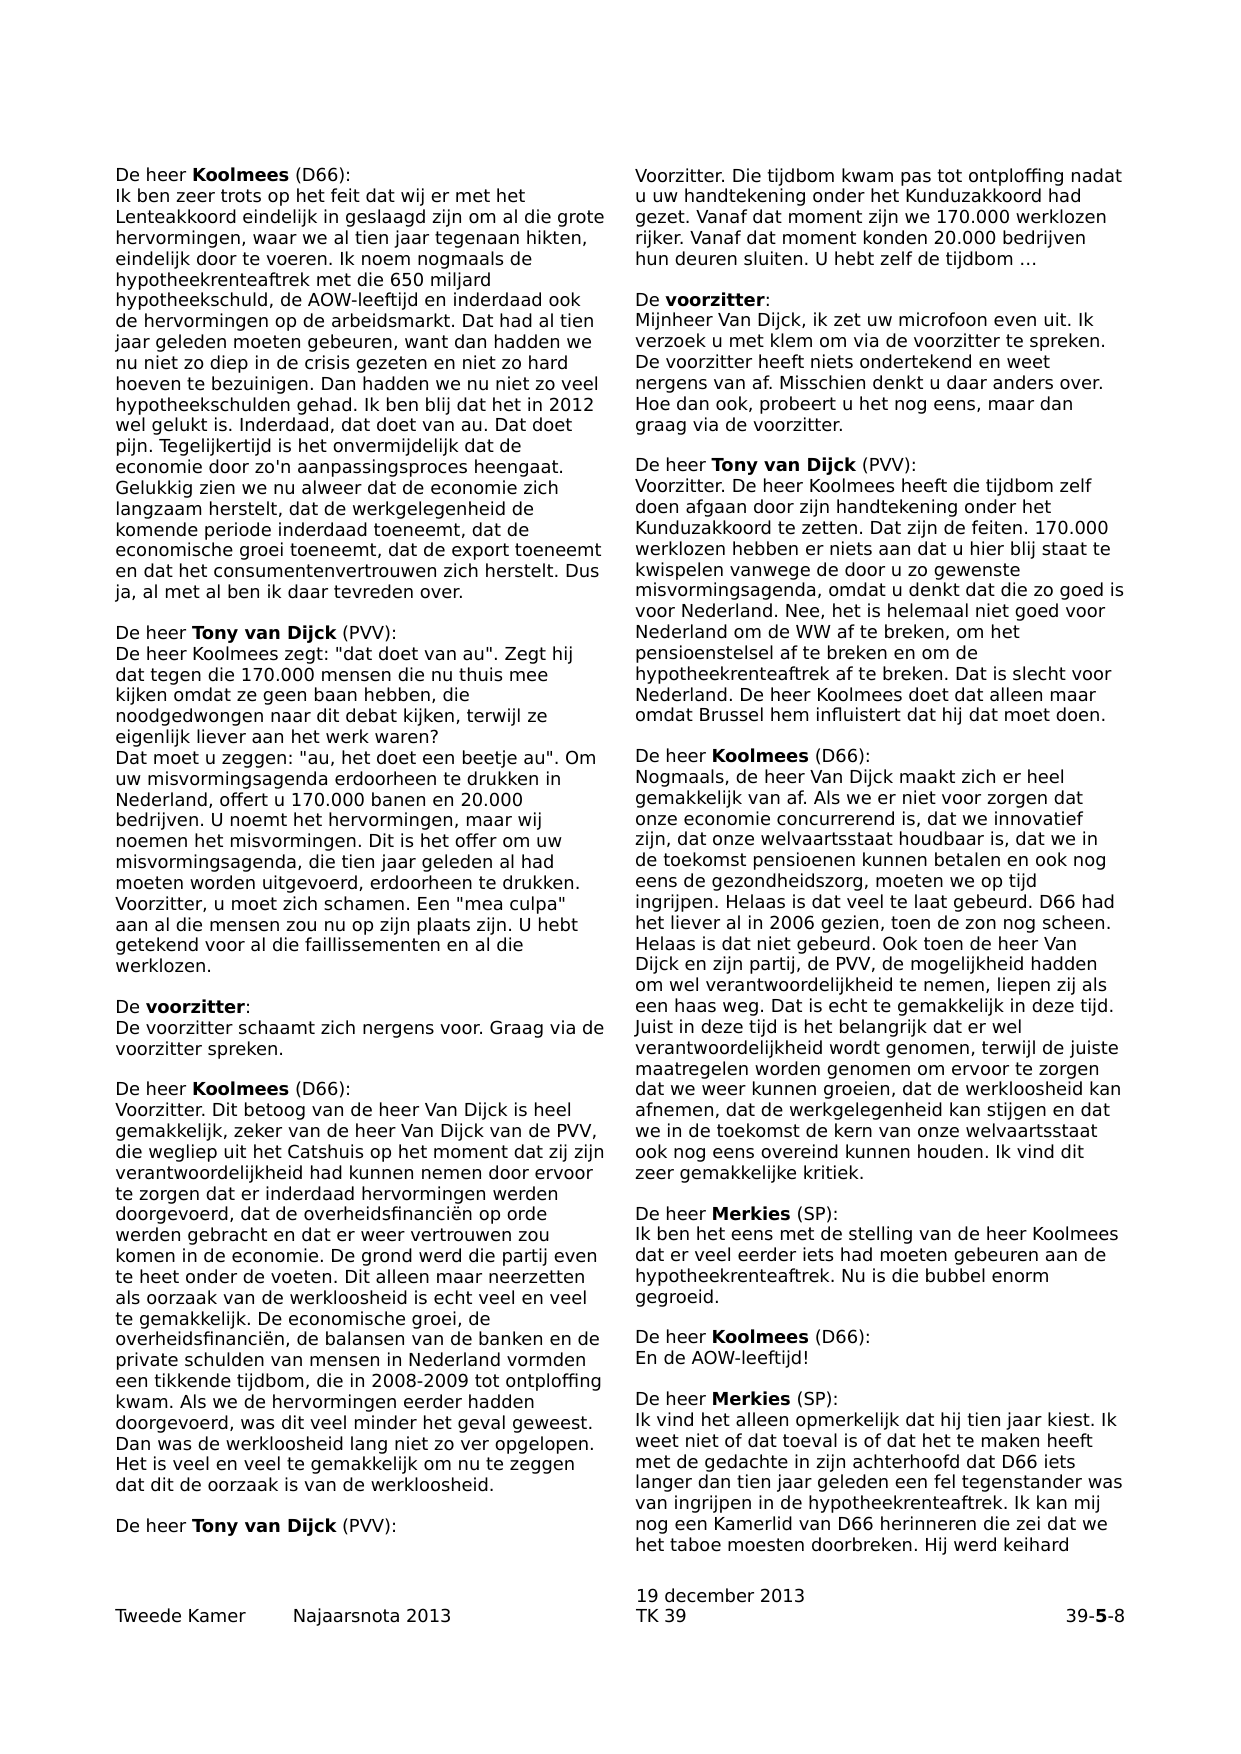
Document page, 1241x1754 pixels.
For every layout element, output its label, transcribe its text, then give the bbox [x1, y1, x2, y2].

text Ik vind het alleen opmerkelijk dat hij tien jaar kiest. Ik weet niet of dat toeval is of dat het te maken heeft met de gedachte in zijn achterhoofd dat D66 iets langer dan tien jaar geleden een fel tegenstander was van ingrijpen in de hypotheekrenteaftrek. Ik kan mij nog een Kamerlid van D66 herinneren die zei dat we het taboe moesten doorbreken. Hij werd keihard [635, 1410, 1125, 1556]
text Voorzitter. Dit betoog van de heer Van Dijck is heel gemakkelijk, zeker van de heer Van Dijck van de PVV, die wegliep uit het Catshuis op het moment dat zij zijn verantwoordelijkheid had kunnen nemen door ervoor te zorgen dat er inderdaad hervormingen werden doorgevoerd, dat de overheidsfinanciën op orde werden gebracht en dat er weer vertrouwen zou komen in de economie. De grond werd die partij even te heet onder de voeten. Dit alleen maar neerzetten als oorzaak van de werkloosheid is echt veel en veel te gemakkelijk. De economische groei, de overheidsfinanciën, de balansen van de banken en de private schulden van mensen in Nederland vormden een tikkende tijdbom, die in 2008-2009 tot ontploffing kwam. Als we de hervormingen eerder hadden doorgevoerd, was dit veel minder het geval geweest. Dan was de werkloosheid lang niet zo ver opgelopen. Het is veel en veel te gemakkelijk om nu te zeggen dat dit de oorzaak is van de werkloosheid. [115, 1100, 605, 1496]
text De heer Koolmees (D66): [115, 165, 605, 186]
text De voorzitter schaamt zich nergens voor. Graag via de voorzitter spreken. [115, 1017, 605, 1059]
text Nogmaals, de heer Van Dijck maakt zich er heel gemakkelijk van af. Als we er niet voor zorgen dat onze economie concurrerend is, dat we innovatief zijn, dat onze welvaartsstaat houdbaar is, dat we in de toekomst pensioenen kunnen betalen en ook nog eens de gezondheidszorg, moeten we op tijd ingrijpen. Helaas is dat veel te laat gebeurd. D66 had het liever al in 2006 gezien, toen de zon nog scheen. Helaas is dat niet gebeurd. Ook toen de heer Van Dijck en zijn partij, de PVV, de mogelijkheid hadden om wel verantwoordelijkheid te nemen, liepen zij als een haas weg. Dat is echt te gemakkelijk in deze tijd. Juist in deze tijd is het belangrijk dat er wel verantwoordelijkheid wordt genomen, terwijl de juiste maatregelen worden genomen om ervoor te zorgen dat we weer kunnen groeien, dat de werkloosheid kan afnemen, dat de werkgelegenheid kan stijgen en dat we in de toekomst de kern van onze welvaartsstaat ook nog eens overeind kunnen houden. Ik vind dit zeer gemakkelijke kritiek. [635, 767, 1125, 1183]
text De heer Tony van Dijck (PVV): [115, 623, 605, 643]
text Ik ben het eens met de stelling van de heer Koolmees dat er veel eerder iets had moeten gebeuren aan de hypotheekrenteaftrek. Nu is die bubbel enorm gegroeid. [635, 1224, 1125, 1307]
text De voorzitter: [115, 997, 605, 1017]
text Voorzitter. De heer Koolmees heeft die tijdbom zelf doen afgaan door zijn handtekening onder het Kunduzakkoord te zetten. Dat zijn de feiten. 170.000 werklozen hebben er niets aan dat u hier blij staat te kwispelen vanwege de door u zo gewenste misvormingsagenda, omdat u denkt dat die zo goed is voor Nederland. Nee, het is helemaal niet goed voor Nederland om de WW af te breken, om het pensioenstelsel af te breken en om de hypotheekrenteaftrek af te breken. Dat is slecht voor Nederland. De heer Koolmees doet dat alleen maar omdat Brussel hem influistert dat hij dat moet doen. [635, 476, 1125, 726]
text De heer Merkies (SP): [635, 1203, 1125, 1224]
text Dat moet u zeggen: "au, het doet een beetje au". Om uw misvormingsagenda erdoorheen te drukken in Nederland, offert u 170.000 banen en 20.000 bedrijven. U noemt het hervormingen, maar wij noemen het misvormingen. Dit is het offer om uw misvormingsagenda, die tien jaar geleden al had moeten worden uitgevoerd, erdoorheen te drukken. Voorzitter, u moet zich schamen. Een "mea culpa" aan al die mensen zou nu op zijn plaats zijn. U hebt getekend voor al die faillissementen en al die werklozen. [115, 748, 605, 977]
text De heer Koolmees (D66): [635, 746, 1125, 767]
text De heer Tony van Dijck (PVV): [635, 455, 1125, 476]
text Mijnheer Van Dijck, ik zet uw microfoon even uit. Ik verzoek u met klem om via de voorzitter te spreken. De voorzitter heeft niets ondertekend en weet nergens van af. Misschien denkt u daar anders over. Hoe dan ook, probeert u het nog eens, maar dan graag via de voorzitter. [635, 310, 1125, 435]
text De voorzitter: [635, 289, 1125, 310]
text De heer Merkies (SP): [635, 1389, 1125, 1410]
text De heer Koolmees zegt: "dat doet van au". Zegt hij dat tegen die 170.000 mensen die nu thuis mee kijken omdat ze geen baan hebben, die noodgedwongen naar dit debat kijken, terwijl ze eigenlijk liever aan het werk waren? [115, 643, 605, 748]
text En de AOW-leeftijd! [635, 1348, 1125, 1369]
text Voorzitter. Die tijdbom kwam pas tot ontploffing nadat u uw handtekening onder het Kunduzakkoord had gezet. Vanaf dat moment zijn we 170.000 werklozen rijker. Vanaf dat moment konden 20.000 bedrijven hun deuren sluiten. U hebt zelf de tijdbom … [635, 165, 1125, 269]
text De heer Koolmees (D66): [635, 1327, 1125, 1348]
text De heer Tony van Dijck (PVV): [115, 1516, 605, 1536]
text De heer Koolmees (D66): [115, 1079, 605, 1100]
text Ik ben zeer trots op het feit dat wij er met het Lenteakkoord eindelijk in geslaagd zijn om al die grote hervormingen, waar we al tien jaar tegenaan hikten, eindelijk door te voeren. Ik noem nogmaals de hypotheekrenteaftrek met die 650 miljard hypotheekschuld, de AOW-leeftijd en inderdaad ook de hervormingen op de arbeidsmarkt. Dat had al tien jaar geleden moeten gebeuren, want dan hadden we nu niet zo diep in de crisis gezeten en niet zo hard hoeven te bezuinigen. Dan hadden we nu niet zo veel hypotheekschulden gehad. Ik ben blij dat het in 2012 wel gelukt is. Inderdaad, dat doet van au. Dat doet pijn. Tegelijkertijd is het onvermijdelijk dat de economie door zo'n aanpassingsproces heengaat. Gelukkig zien we nu alweer dat de economie zich langzaam herstelt, dat de werkgelegenheid de komende periode inderdaad toeneemt, dat de economische groei toeneemt, dat de export toeneemt en dat het consumentenvertrouwen zich herstelt. Dus ja, al met al ben ik daar tevreden over. [115, 186, 605, 603]
